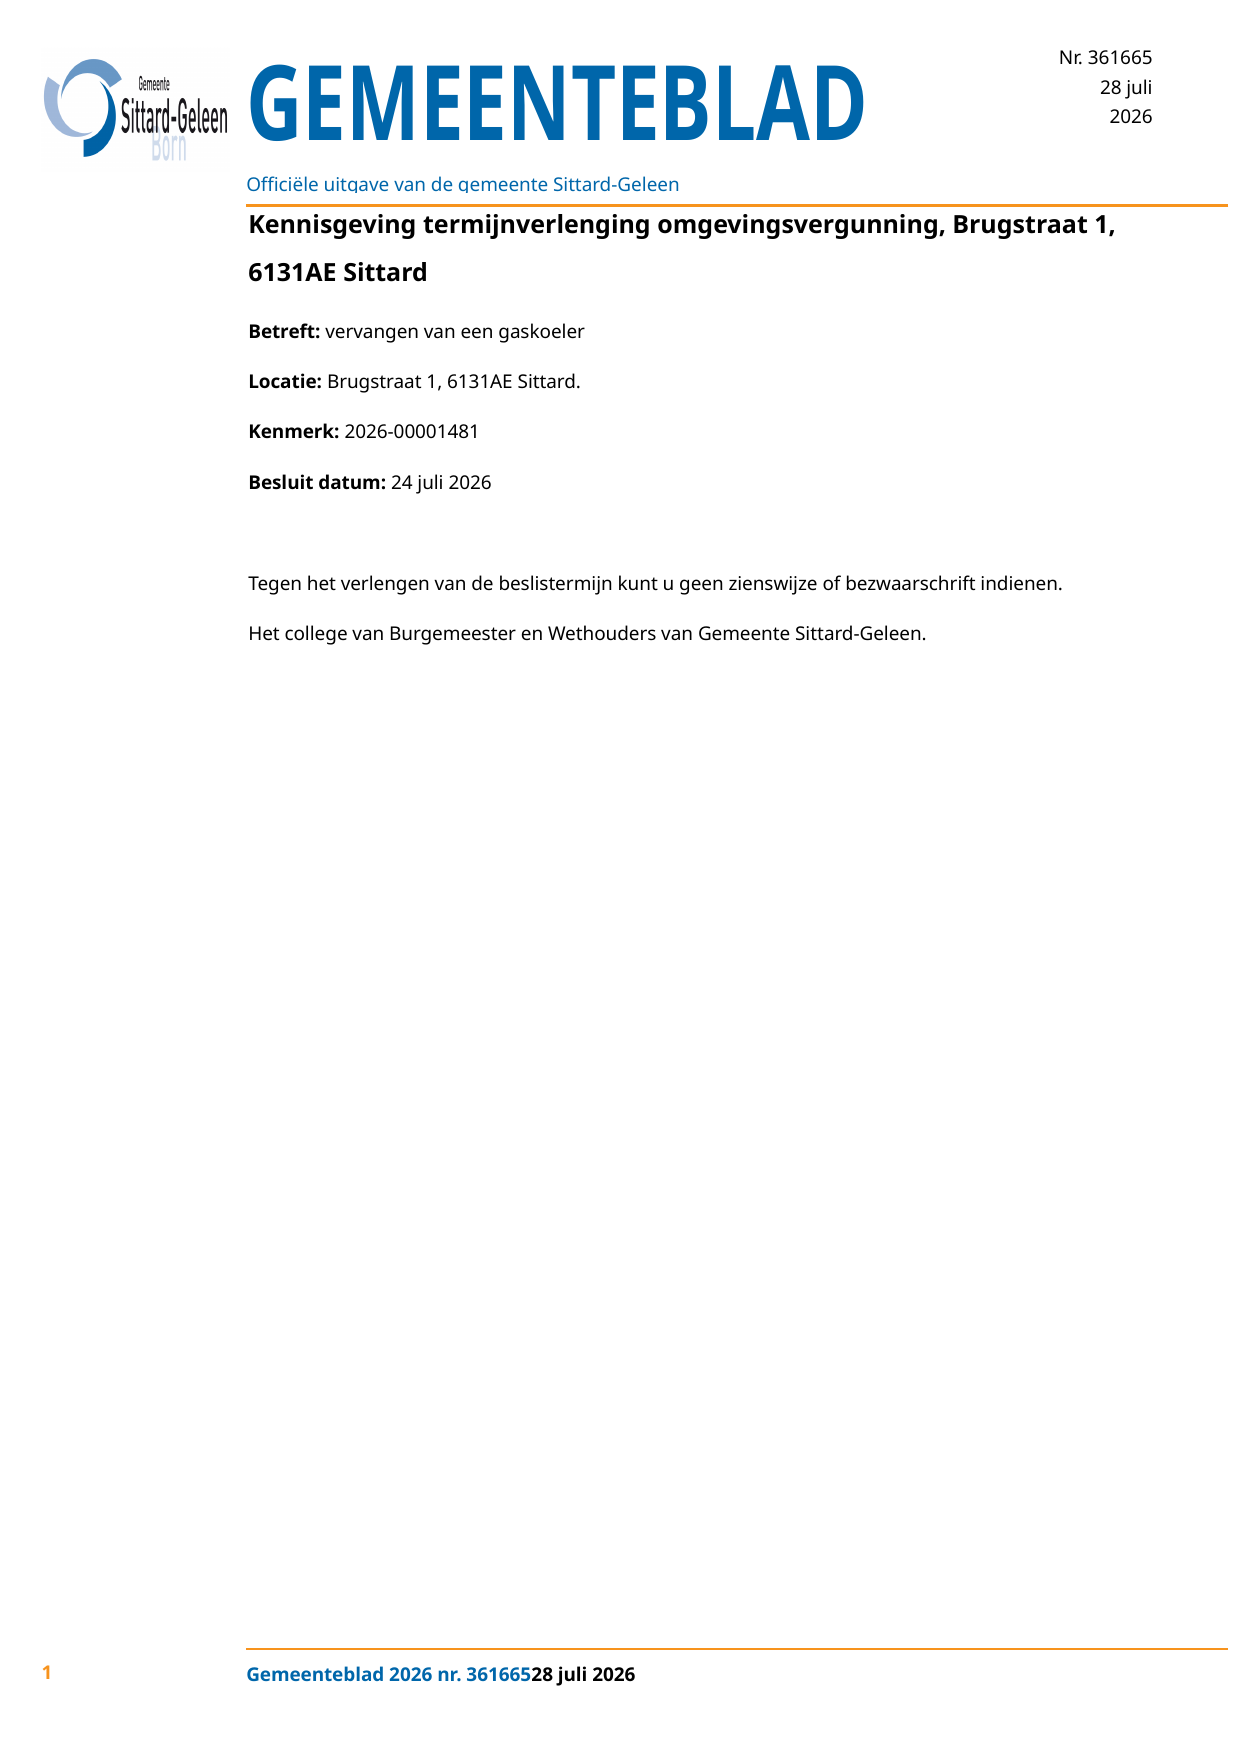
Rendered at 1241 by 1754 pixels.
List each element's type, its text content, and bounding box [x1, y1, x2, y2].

text Besluit datum: 24 juli 2026 [248, 469, 1152, 495]
text Kennisgeving termijnverlenging omgevingsvergunning, Brugstraat 1, 6131AE Sittard [248, 207, 1152, 288]
text Betreft: vervangen van een gaskoeler [248, 318, 1152, 344]
text Locatie: Brugstraat 1, 6131AE Sittard. [248, 368, 1152, 394]
text Het college van Burgemeester en Wethouders van Gemeente Sittard-Geleen. [248, 620, 1152, 646]
text Tegen het verlengen van de beslistermijn kunt u geen zienswijze of bezwaarschrift indienen. [248, 570, 1152, 596]
text Kenmerk: 2026-00001481 [248, 419, 1152, 444]
picture [41, 47, 231, 172]
